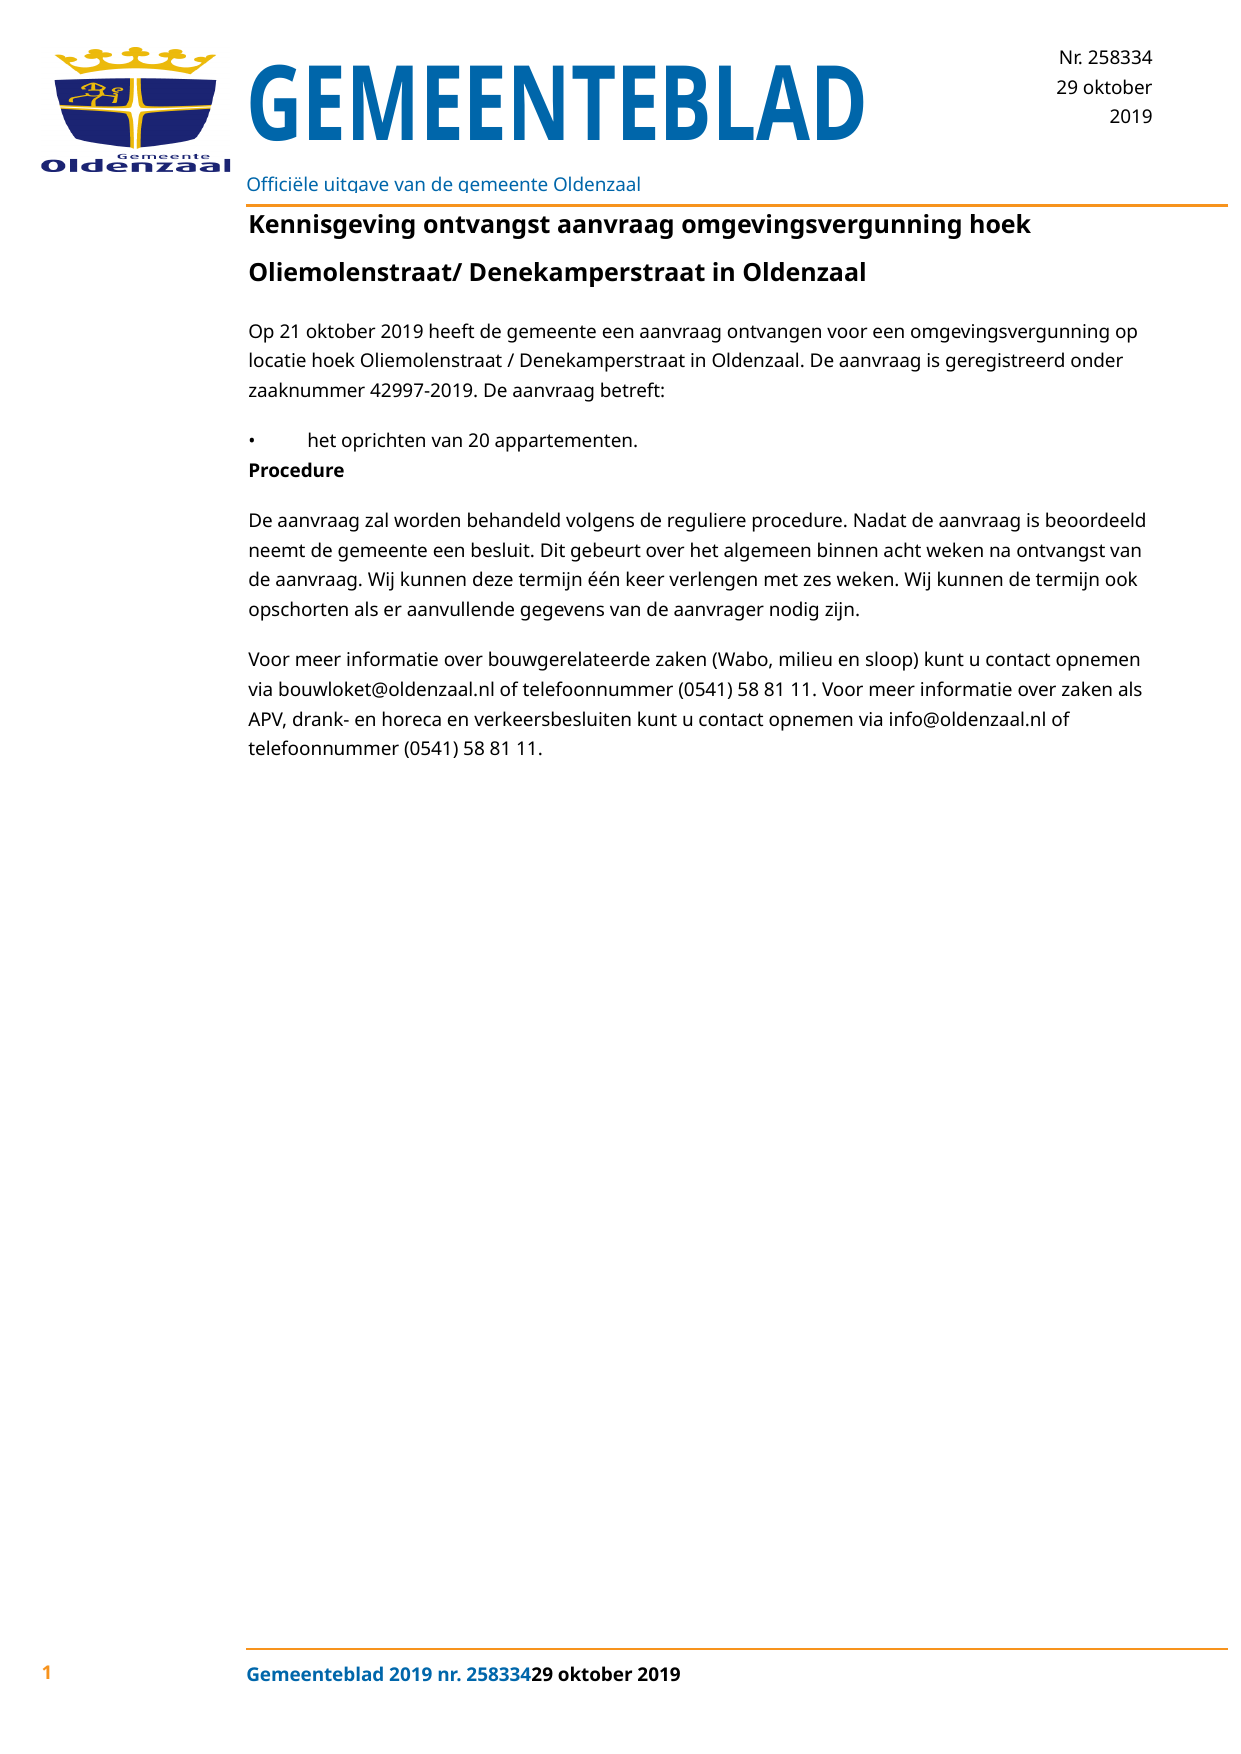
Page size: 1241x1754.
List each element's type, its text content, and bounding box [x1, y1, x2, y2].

text De aanvraag zal worden behandeld volgens de reguliere procedure. Nadat de aanvraag is beoordeeld neemt de gemeente een besluit. Dit gebeurt over het algemeen binnen acht weken na ontvangst van de aanvraag. Wij kunnen deze termijn één keer verlengen met zes weken. Wij kunnen de termijn ook opschorten als er aanvullende gegevens van de aanvrager nodig zijn. [248, 507, 1152, 622]
text Kennisgeving ontvangst aanvraag omgevingsvergunning hoek Oliemolenstraat/ Denekamperstraat in Oldenzaal [248, 207, 1152, 288]
text Voor meer informatie over bouwgerelateerde zaken (Wabo, milieu en sloop) kunt u contact opnemen via bouwloket@oldenzaal.nl of telefoonnummer (0541) 58 81 11. Voor meer informatie over zaken als APV, drank- en horeca en verkeersbesluiten kunt u contact opnemen via info@oldenzaal.nl of telefoonnummer (0541) 58 81 11. [248, 647, 1152, 761]
picture [41, 47, 231, 172]
text Procedure [248, 457, 1152, 483]
list het oprichten van 20 appartementen. [248, 427, 1152, 453]
text Op 21 oktober 2019 heeft de gemeente een aanvraag ontvangen voor een omgevingsvergunning op locatie hoek Oliemolenstraat / Denekamperstraat in Oldenzaal. De aanvraag is geregistreerd onder zaaknummer 42997-2019. De aanvraag betreft: [248, 318, 1152, 403]
